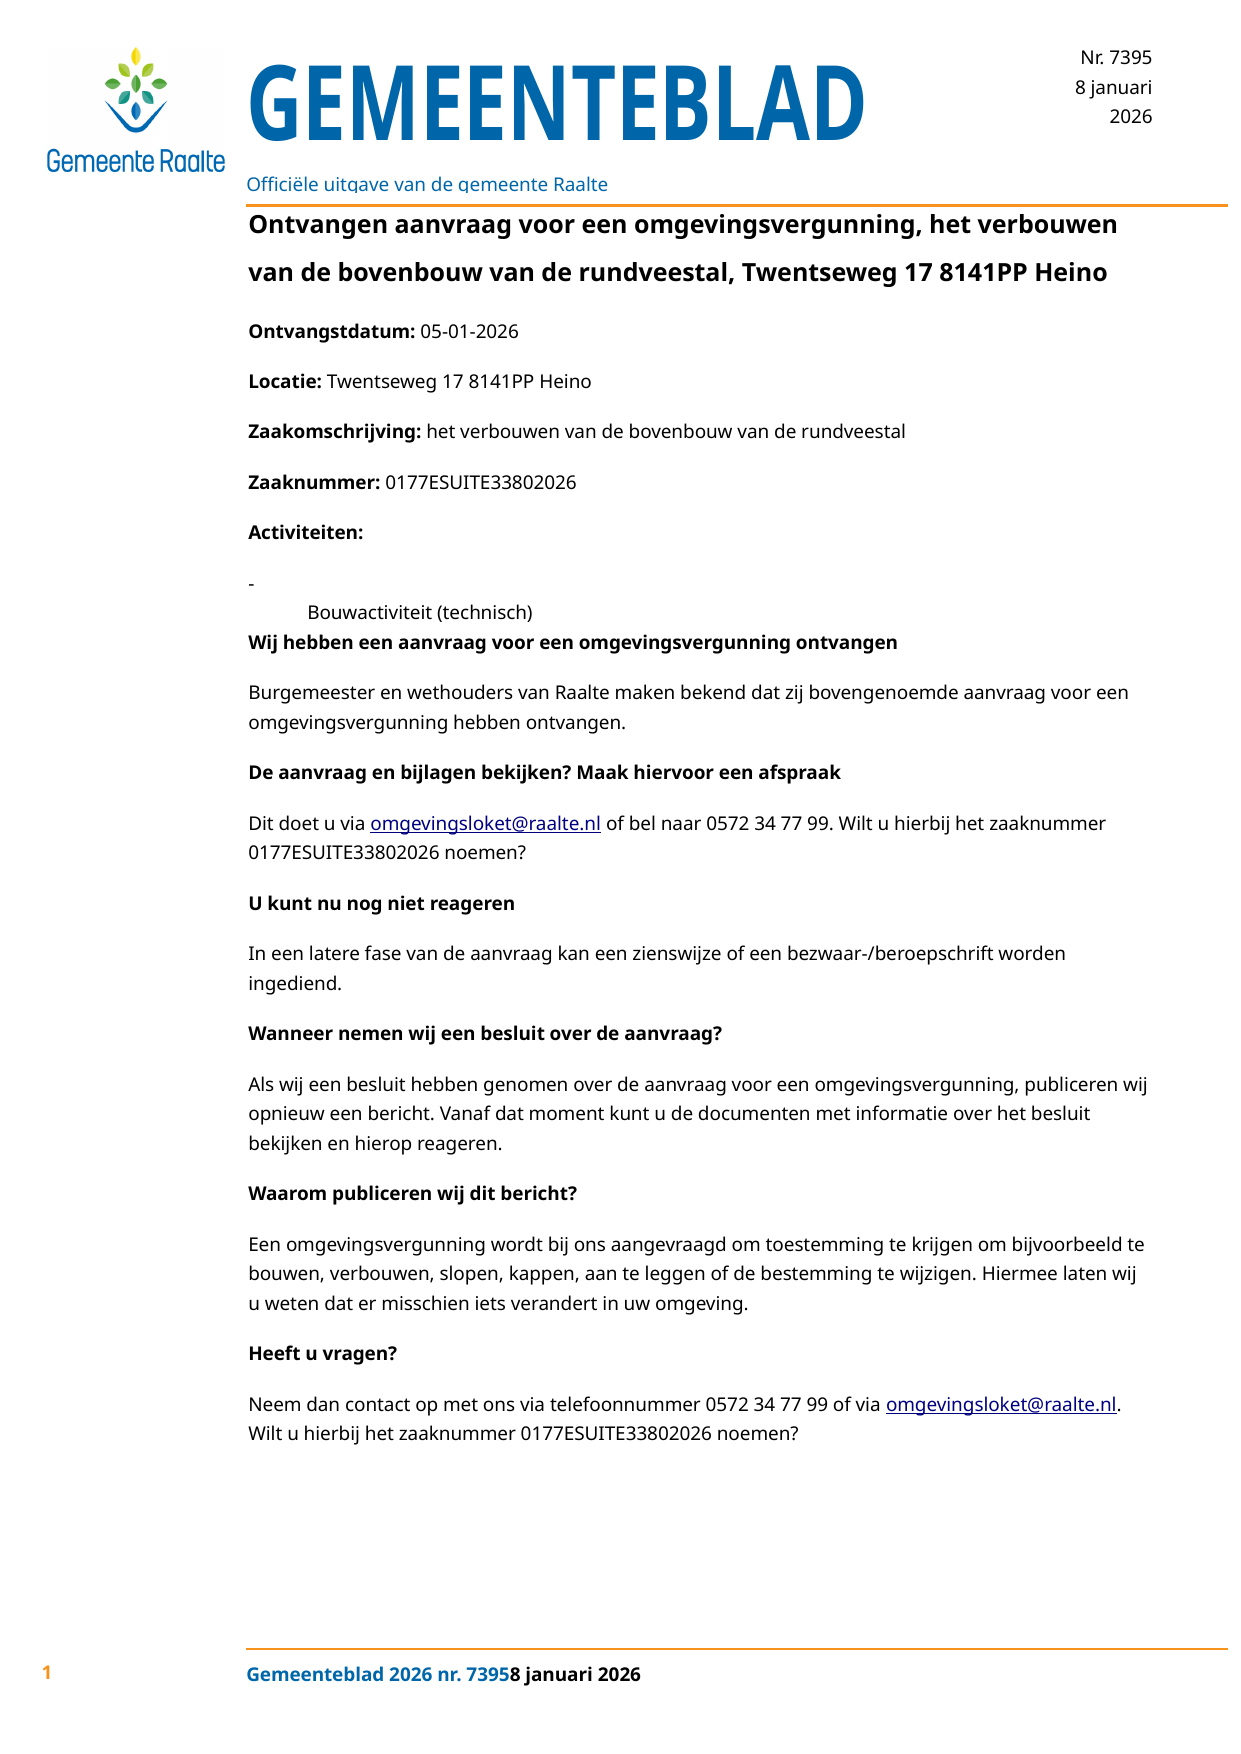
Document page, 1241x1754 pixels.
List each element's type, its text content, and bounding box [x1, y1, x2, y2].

picture [41, 47, 231, 172]
text U kunt nu nog niet reageren [248, 890, 1152, 916]
list Bouwactiviteit (technisch) [248, 599, 1152, 625]
text Als wij een besluit hebben genomen over de aanvraag voor een omgevingsvergunning, publiceren wij opnieuw een bericht. Vanaf dat moment kunt u de documenten met informatie over het besluit bekijken en hierop reageren. [248, 1071, 1152, 1156]
text Wanneer nemen wij een besluit over de aanvraag? [248, 1020, 1152, 1046]
text Zaakomschrijving: het verbouwen van de bovenbouw van de rundveestal [248, 419, 1152, 444]
text Heeft u vragen? [248, 1340, 1152, 1366]
text De aanvraag en bijlagen bekijken? Maak hiervoor een afspraak [248, 759, 1152, 785]
text Neem dan contact op met ons via telefoonnummer 0572 34 77 99 of via omgevingsloket@raalte.nl. Wilt u hierbij het zaaknummer 0177ESUITE33802026 noemen? [248, 1391, 1152, 1446]
text Burgemeester en wethouders van Raalte maken bekend dat zij bovengenoemde aanvraag voor een omgevingsvergunning hebben ontvangen. [248, 679, 1152, 735]
text Waarom publiceren wij dit bericht? [248, 1180, 1152, 1206]
text Een omgevingsvergunning wordt bij ons aangevraagd om toestemming te krijgen om bijvoorbeeld te bouwen, verbouwen, slopen, kappen, aan te leggen of de bestemming te wijzigen. Hiermee laten wij u weten dat er misschien iets verandert in uw omgeving. [248, 1231, 1152, 1316]
text Locatie: Twentseweg 17 8141PP Heino [248, 368, 1152, 394]
text Ontvangen aanvraag voor een omgevingsvergunning, het verbouwen van de bovenbouw van de rundveestal, Twentseweg 17 8141PP Heino [248, 207, 1152, 288]
text In een latere fase van de aanvraag kan een zienswijze of een bezwaar-/beroepschrift worden ingediend. [248, 940, 1152, 996]
text Ontvangstdatum: 05-01-2026 [248, 318, 1152, 344]
text Zaaknummer: 0177ESUITE33802026 [248, 469, 1152, 495]
text Dit doet u via omgevingsloket@raalte.nl of bel naar 0572 34 77 99. Wilt u hierbij het zaaknummer 0177ESUITE33802026 noemen? [248, 810, 1152, 865]
text Wij hebben een aanvraag voor een omgevingsvergunning ontvangen [248, 629, 1152, 655]
text Activiteiten: [248, 519, 1152, 545]
